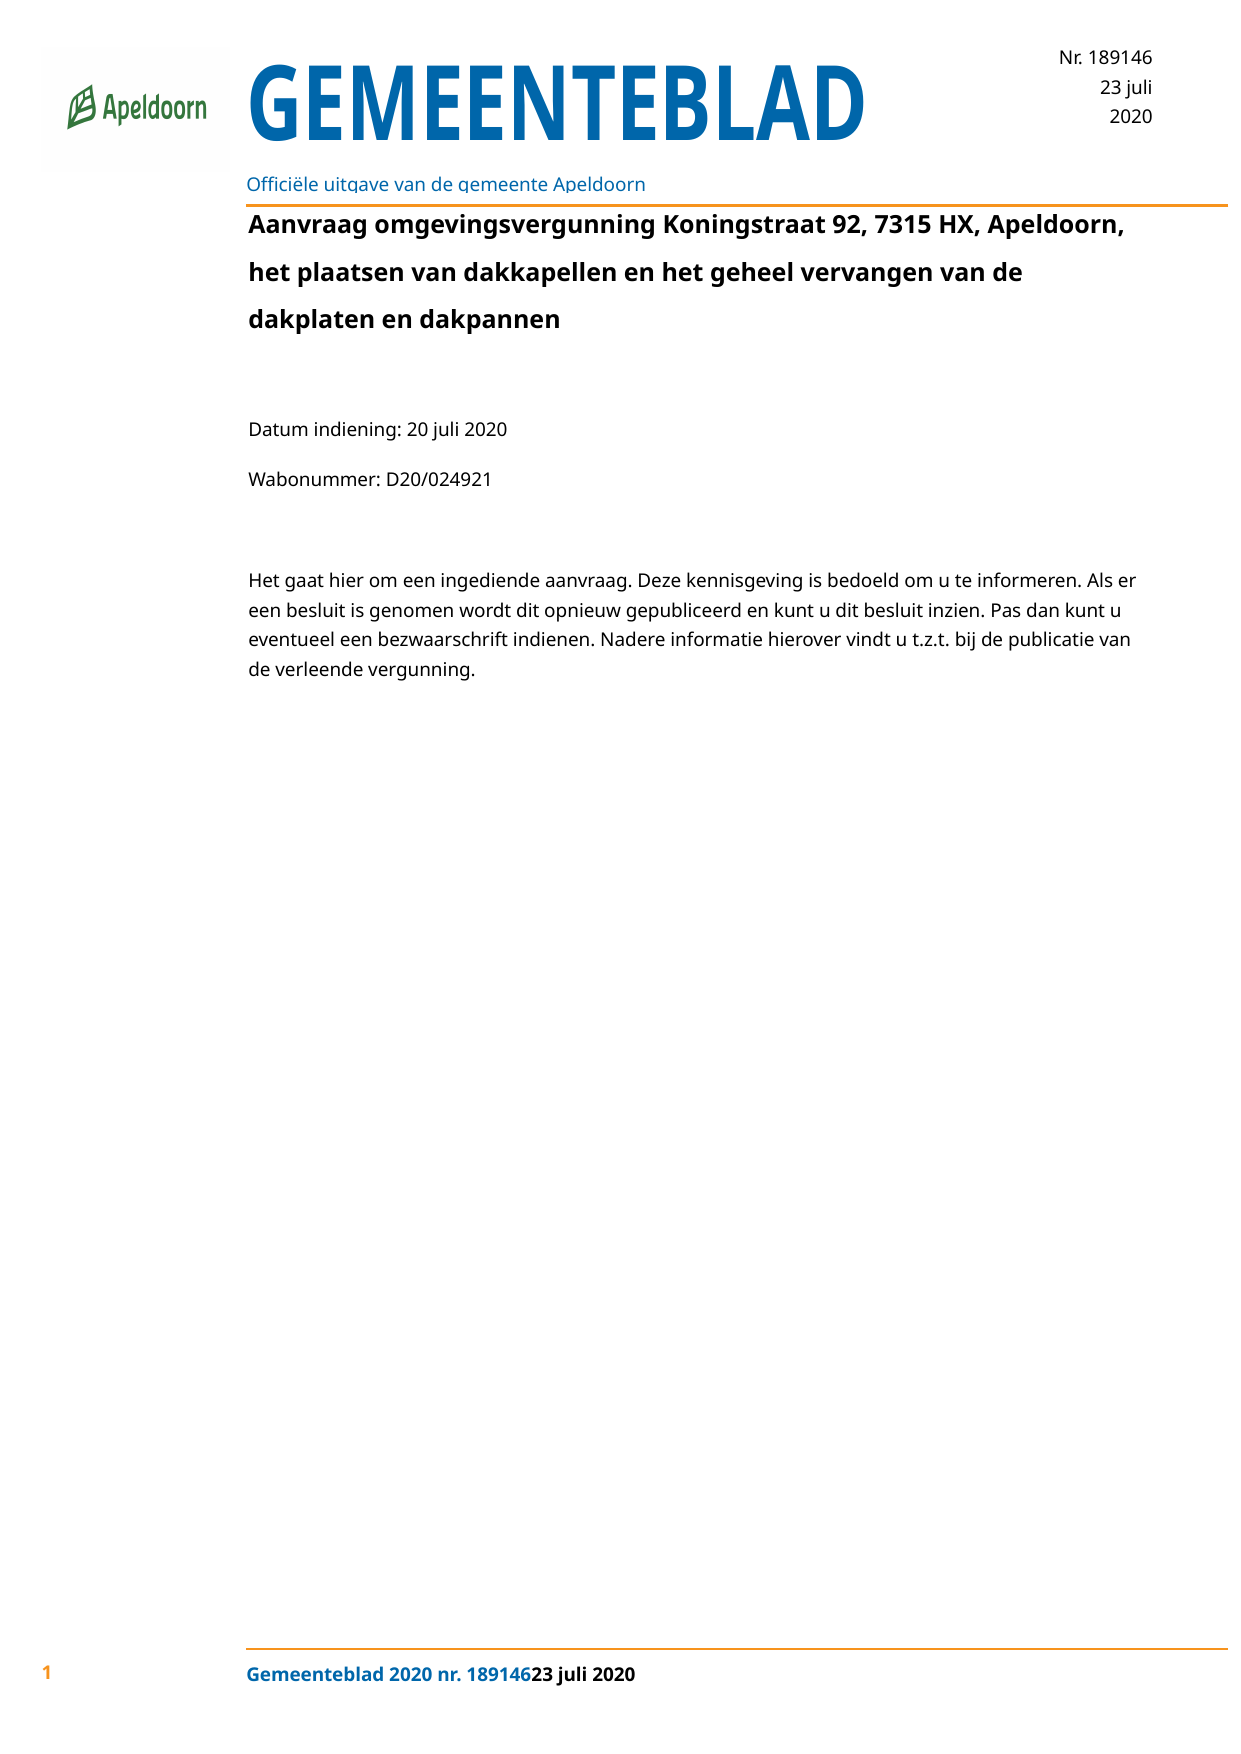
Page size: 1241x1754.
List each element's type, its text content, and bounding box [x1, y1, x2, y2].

text Datum indiening: 20 juli 2020 [248, 416, 1152, 442]
text Het gaat hier om een ingediende aanvraag. Deze kennisgeving is bedoeld om u te informeren. Als er een besluit is genomen wordt dit opnieuw gepubliceerd en kunt u dit besluit inzien. Pas dan kunt u eventueel een bezwaarschrift indienen. Nadere informatie hierover vindt u t.z.t. bij de publicatie van de verleende vergunning. [248, 567, 1152, 682]
picture [41, 47, 231, 172]
text Wabonummer: D20/024921 [248, 466, 1152, 492]
text Aanvraag omgevingsvergunning Koningstraat 92, 7315 HX, Apeldoorn, het plaatsen van dakkapellen en het geheel vervangen van de dakplaten en dakpannen [248, 207, 1152, 336]
